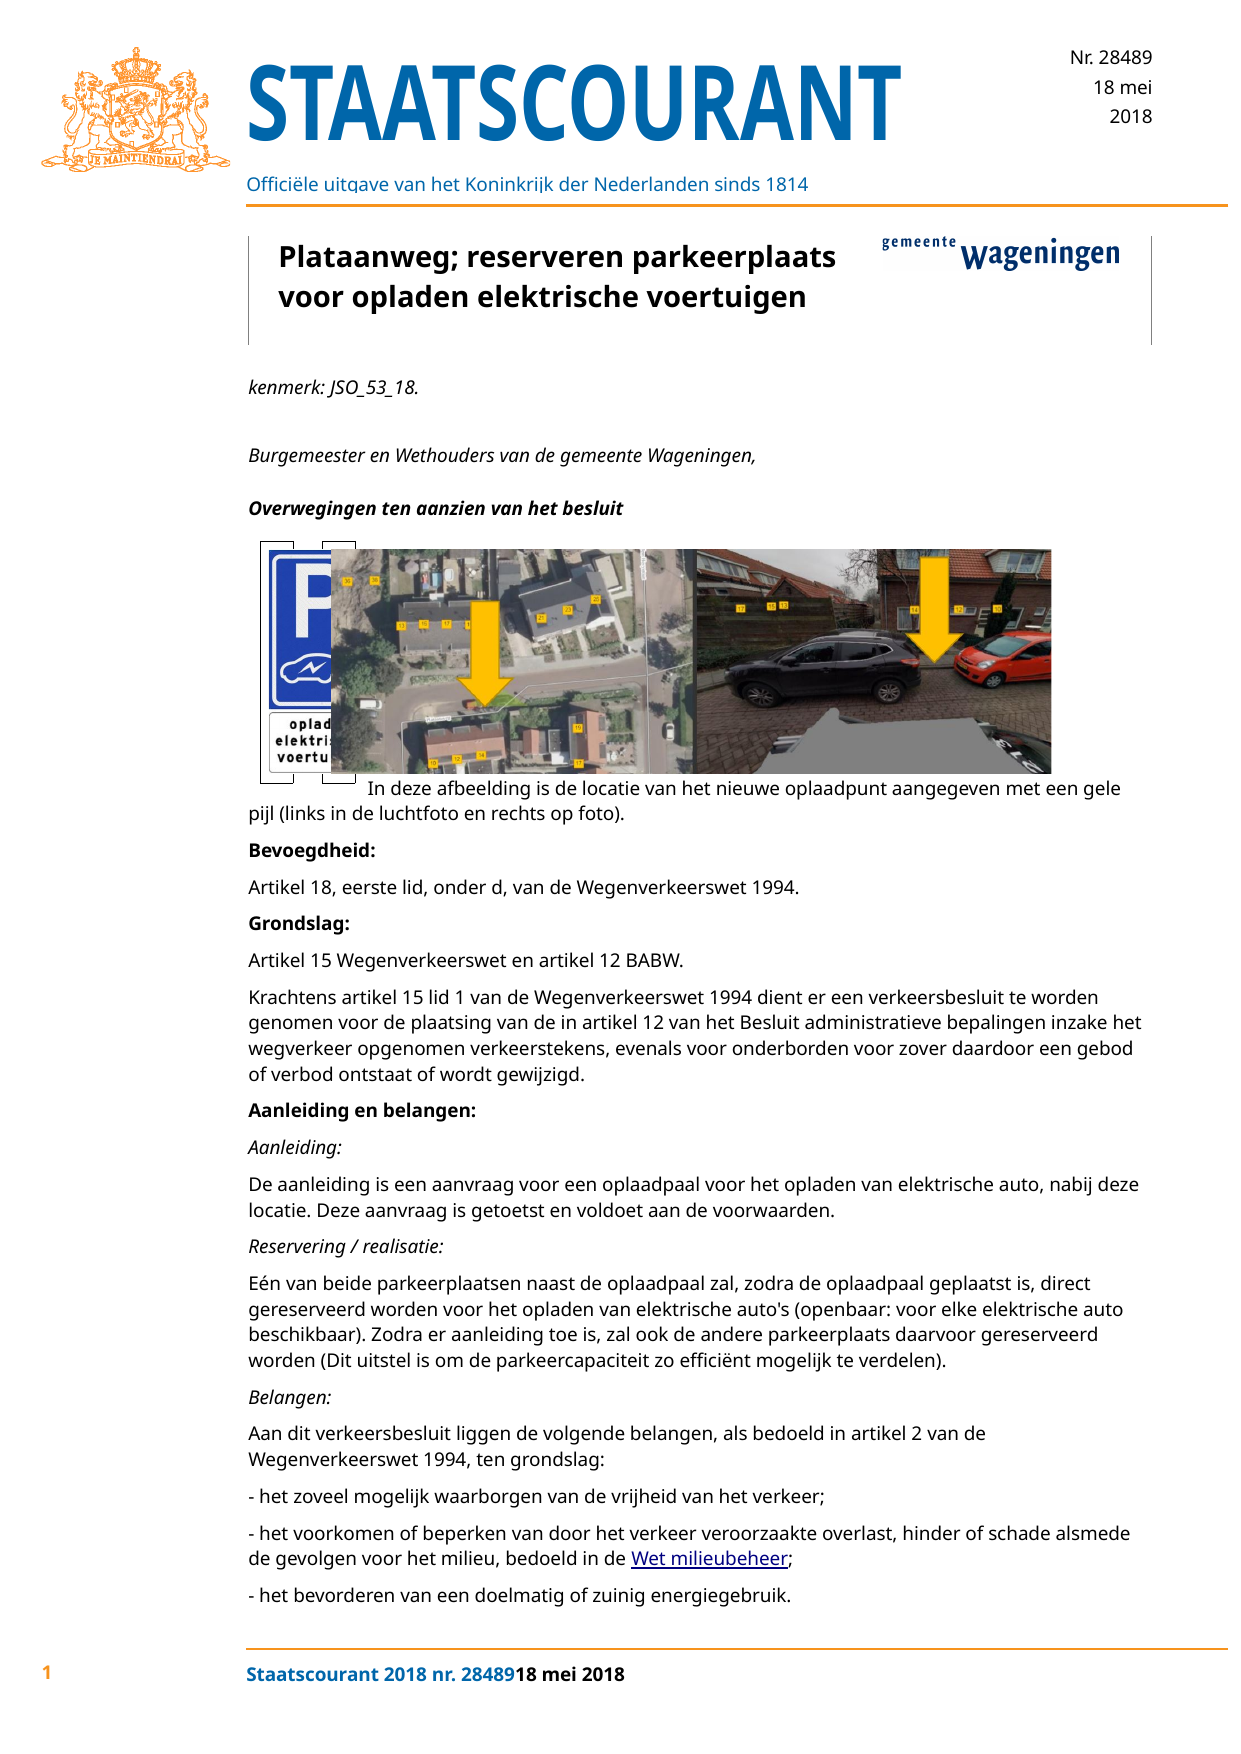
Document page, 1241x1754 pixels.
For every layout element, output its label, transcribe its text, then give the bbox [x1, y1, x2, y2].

text Belangen: [248, 1384, 1152, 1410]
text Aanleiding: [248, 1134, 1152, 1160]
text - het bevorderen van een doelmatig of zuinig energiegebruik. [248, 1582, 1152, 1608]
text In deze afbeelding is de locatie van het nieuwe oplaadpunt aangegeven met een gele pijl (links in de luchtfoto en rechts op foto). [248, 529, 1152, 826]
table_header Plataanweg; reserveren parkeerplaats voor opladen elektrische voertuigen [249, 236, 850, 345]
text Burgemeester en Wethouders van de gemeente Wageningen, [248, 442, 1152, 468]
table_header [850, 236, 1151, 345]
text Overwegingen ten aanzien van het besluit [248, 495, 1152, 521]
text De aanleiding is een aanvraag voor een oplaadpaal voor het opladen van elektrische auto, nabij deze locatie. Deze aanvraag is getoetst en voldoet aan de voorwaarden. [248, 1171, 1152, 1222]
text Artikel 18, eerste lid, onder d, van de Wegenverkeerswet 1994. [248, 874, 1152, 899]
text Grondslag: [248, 911, 1152, 936]
picture [268, 549, 1052, 774]
text Aanleiding en belangen: [248, 1098, 1152, 1123]
text Artikel 15 Wegenverkeerswet en artikel 12 BABW. [248, 947, 1152, 973]
text Aan dit verkeersbesluit liggen de volgende belangen, als bedoeld in artikel 2 van de Wegenverkeerswet 1994, ten grondslag: [248, 1421, 1152, 1472]
text Krachtens artikel 15 lid 1 van de Wegenverkeerswet 1994 dient er een verkeersbesluit te worden genomen voor de plaatsing van de in artikel 12 van het Besluit administratieve bepalingen inzake het wegverkeer opgenomen verkeerstekens, evenals voor onderborden voor zover daardoor een gebod of verbod ontstaat of wordt gewijzigd. [248, 984, 1152, 1087]
text Reservering / realisatie: [248, 1233, 1152, 1259]
text - het voorkomen of beperken van door het verkeer veroorzaakte overlast, hinder of schade alsmede de gevolgen voor het milieu, bedoeld in de Wet milieubeheer; [248, 1520, 1152, 1571]
picture [882, 236, 1119, 271]
text Bevoegdheid: [248, 837, 1152, 863]
picture [41, 47, 231, 172]
text Eén van beide parkeerplaatsen naast de oplaadpaal zal, zodra de oplaadpaal geplaatst is, direct gereserveerd worden voor het opladen van elektrische auto's (openbaar: voor elke elektrische auto beschikbaar). Zodra er aanleiding toe is, zal ook de andere parkeerplaats daarvoor gereserveerd worden (Dit uitstel is om de parkeercapaciteit zo efficiënt mogelijk te verdelen). [248, 1270, 1152, 1373]
text - het zoveel mogelijk waarborgen van de vrijheid van het verkeer; [248, 1483, 1152, 1509]
text kenmerk: JSO_53_18. [248, 374, 1152, 400]
